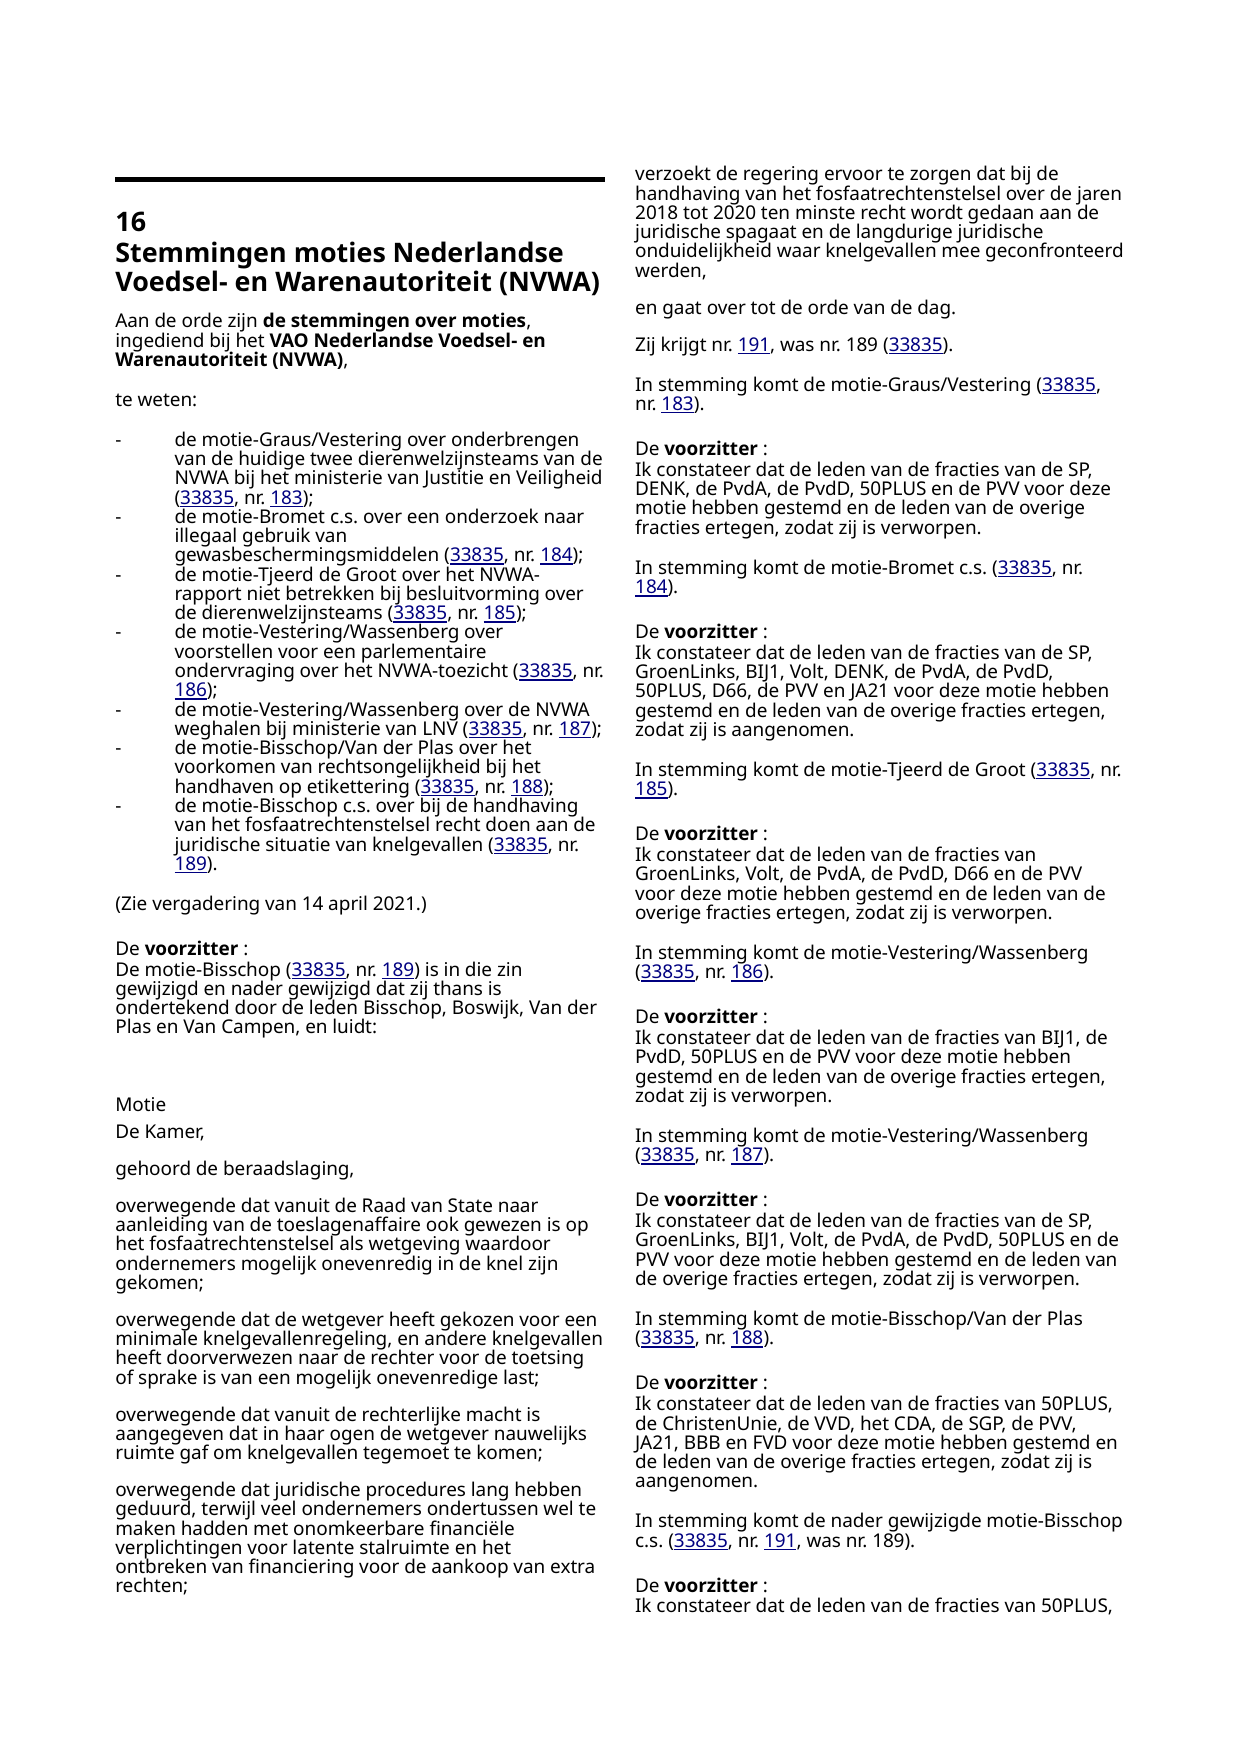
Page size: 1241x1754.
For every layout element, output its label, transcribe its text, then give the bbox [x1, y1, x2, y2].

text en gaat over tot de orde van de dag. [635, 299, 1125, 318]
text In stemming komt de motie-Vestering/Wassenberg (33835, nr. 186). [635, 944, 1125, 983]
text gehoord de beraadslaging, [115, 1160, 605, 1179]
text De voorzitter : [635, 1369, 1125, 1395]
text Ik constateer dat de leden van de fracties van 50PLUS, de ChristenUnie, de VVD, het CDA, de SGP, de PVV, JA21, BBB en FVD voor deze motie hebben gestemd en de leden van de overige fracties ertegen, zodat zij is aangenomen. [635, 1395, 1125, 1492]
text overwegende dat vanuit de Raad van State naar aanleiding van de toeslagenaffaire ook gewezen is op het fosfaatrechtenstelsel als wetgeving waardoor ondernemers mogelijk onevenredig in de knel zijn gekomen; [115, 1197, 605, 1293]
list de motie-Graus/Vestering over onderbrengen van de huidige twee dierenwelzijnsteams van de NVWA bij het ministerie van Justitie en Veiligheid (33835, nr. 183); [115, 431, 605, 508]
text In stemming komt de motie-Bisschop/Van der Plas (33835, nr. 188). [635, 1310, 1125, 1349]
text Motie [115, 1091, 605, 1117]
text In stemming komt de motie-Tjeerd de Groot (33835, nr. 185). [635, 761, 1125, 799]
text Ik constateer dat de leden van de fracties van de SP, DENK, de PvdA, de PvdD, 50PLUS en de PVV voor deze motie hebben gestemd en de leden van de overige fracties ertegen, zodat zij is verworpen. [635, 461, 1125, 538]
list de motie-Bisschop/Van der Plas over het voorkomen van rechtsongelijkheid bij het handhaven op etikettering (33835, nr. 188); [115, 739, 605, 797]
text Stemmingen moties Nederlandse Voedsel- en Warenautoriteit (NVWA) [115, 239, 605, 312]
text Zij krijgt nr. 191, was nr. 189 (33835). [635, 336, 1125, 355]
text De voorzitter : [635, 1186, 1125, 1212]
text overwegende dat de wetgever heeft gekozen voor een minimale knelgevallenregeling, en andere knelgevallen heeft doorverwezen naar de rechter voor de toetsing of sprake is van een mogelijk onevenredige last; [115, 1311, 605, 1388]
list de motie-Vestering/Wassenberg over voorstellen voor een parlementaire ondervraging over het NVWA-toezicht (33835, nr. 186); [115, 623, 605, 701]
text De motie-Bisschop (33835, nr. 189) is in die zin gewijzigd en nader gewijzigd dat zij thans is ondertekend door de leden Bisschop, Boswijk, Van der Plas en Van Campen, en luidt: [115, 961, 605, 1038]
text De voorzitter : [635, 435, 1125, 461]
text Ik constateer dat de leden van de fracties van de SP, GroenLinks, BIJ1, Volt, DENK, de PvdA, de PvdD, 50PLUS, D66, de PVV en JA21 voor deze motie hebben gestemd en de leden van de overige fracties ertegen, zodat zij is aangenomen. [635, 644, 1125, 740]
text Ik constateer dat de leden van de fracties van BIJ1, de PvdD, 50PLUS en de PVV voor deze motie hebben gestemd en de leden van de overige fracties ertegen, zodat zij is verworpen. [635, 1029, 1125, 1106]
text Aan de orde zijn de stemmingen over moties, ingediend bij het VAO Nederlandse Voedsel- en Warenautoriteit (NVWA), [115, 312, 605, 370]
list de motie-Tjeerd de Groot over het NVWA-rapport niet betrekken bij besluitvorming over de dierenwelzijnsteams (33835, nr. 185); [115, 566, 605, 623]
text De voorzitter : [635, 1003, 1125, 1029]
list de motie-Vestering/Wassenberg over de NVWA weghalen bij ministerie van LNV (33835, nr. 187); [115, 701, 605, 739]
text te weten: [115, 391, 605, 410]
text De voorzitter : [115, 935, 605, 961]
text In stemming komt de motie-Bromet c.s. (33835, nr. 184). [635, 559, 1125, 597]
text In stemming komt de motie-Graus/Vestering (33835, nr. 183). [635, 376, 1125, 414]
text Ik constateer dat de leden van de fracties van de SP, GroenLinks, BIJ1, Volt, de PvdA, de PvdD, 50PLUS en de PVV voor deze motie hebben gestemd en de leden van de overige fracties ertegen, zodat zij is verworpen. [635, 1212, 1125, 1289]
text De Kamer, [115, 1123, 605, 1142]
text De voorzitter : [635, 820, 1125, 846]
text Ik constateer dat de leden van de fracties van 50PLUS, [635, 1597, 1125, 1617]
text De voorzitter : [635, 1572, 1125, 1597]
text In stemming komt de motie-Vestering/Wassenberg (33835, nr. 187). [635, 1127, 1125, 1166]
text overwegende dat juridische procedures lang hebben geduurd, terwijl veel ondernemers ondertussen wel te maken hadden met onomkeerbare financiële verplichtingen voor latente stalruimte en het ontbreken van financiering voor de aankoop van extra rechten; [115, 1481, 605, 1597]
text (Zie vergadering van 14 april 2021.) [115, 895, 605, 914]
text overwegende dat vanuit de rechterlijke macht is aangegeven dat in haar ogen de wetgever nauwelijks ruimte gaf om knelgevallen tegemoet te komen; [115, 1406, 605, 1463]
text verzoekt de regering ervoor te zorgen dat bij de handhaving van het fosfaatrechtenstelsel over de jaren 2018 tot 2020 ten minste recht wordt gedaan aan de juridische spagaat en de langdurige juridische onduidelijkheid waar knelgevallen mee geconfronteerd werden, [635, 165, 1125, 281]
list de motie-Bisschop c.s. over bij de handhaving van het fosfaatrechtenstelsel recht doen aan de juridische situatie van knelgevallen (33835, nr. 189). [115, 797, 605, 874]
text Ik constateer dat de leden van de fracties van GroenLinks, Volt, de PvdA, de PvdD, D66 en de PVV voor deze motie hebben gestemd en de leden van de overige fracties ertegen, zodat zij is verworpen. [635, 846, 1125, 923]
text De voorzitter : [635, 618, 1125, 644]
list de motie-Bromet c.s. over een onderzoek naar illegaal gebruik van gewasbeschermingsmiddelen (33835, nr. 184); [115, 508, 605, 566]
text 16 [115, 203, 605, 239]
text In stemming komt de nader gewijzigde motie-Bisschop c.s. (33835, nr. 191, was nr. 189). [635, 1512, 1125, 1551]
